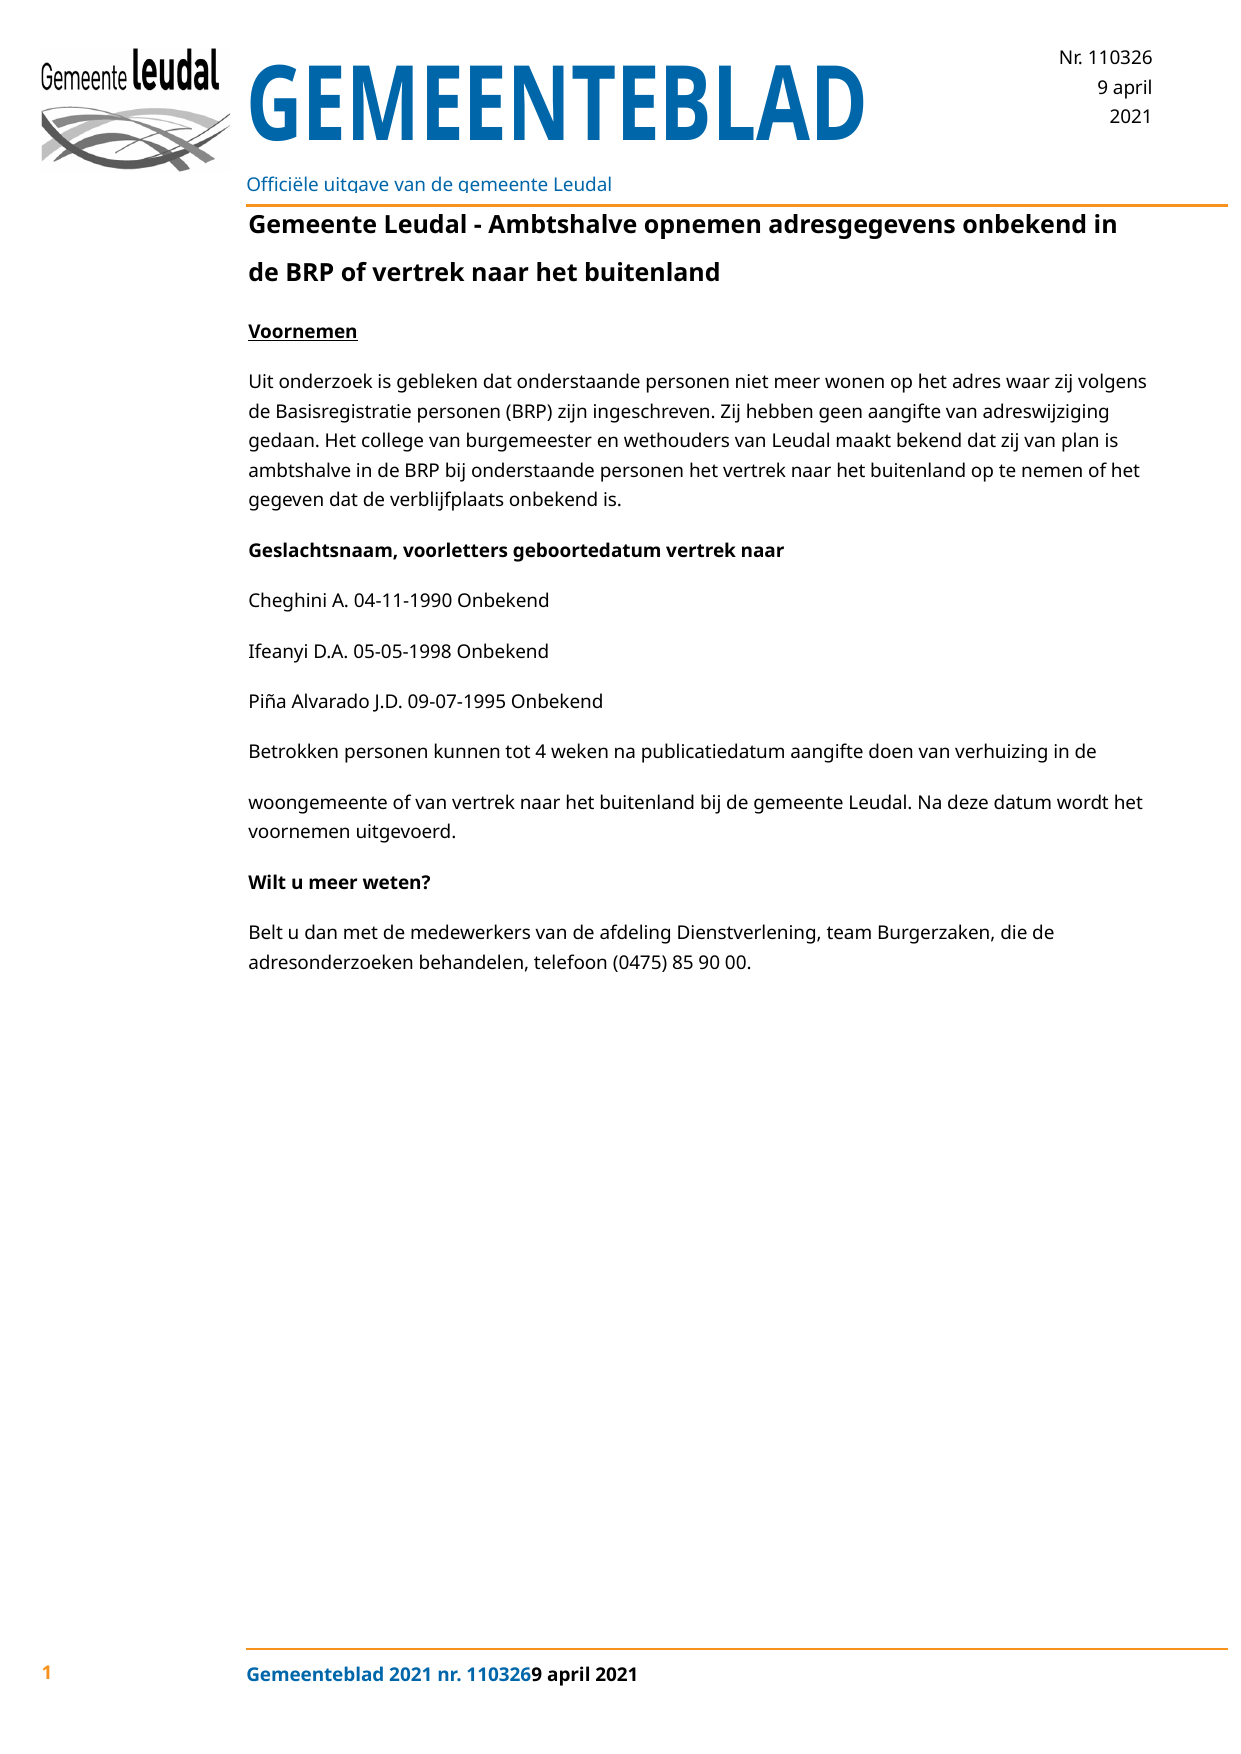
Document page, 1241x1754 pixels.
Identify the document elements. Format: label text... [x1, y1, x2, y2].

text Gemeente Leudal - Ambtshalve opnemen adresgegevens onbekend in de BRP of vertrek naar het buitenland [248, 207, 1152, 288]
text Geslachtsnaam, voorletters geboortedatum vertrek naar [248, 537, 1152, 563]
text Cheghini A. 04-11-1990 Onbekend [248, 587, 1152, 613]
picture [41, 47, 231, 172]
text Wilt u meer weten? [248, 869, 1152, 895]
text Piña Alvarado J.D. 09-07-1995 Onbekend [248, 688, 1152, 714]
text woongemeente of van vertrek naar het buitenland bij de gemeente Leudal. Na deze datum wordt het voornemen uitgevoerd. [248, 789, 1152, 844]
text Ifeanyi D.A. 05-05-1998 Onbekend [248, 638, 1152, 664]
text Voornemen [248, 318, 1152, 344]
text Belt u dan met de medewerkers van de afdeling Dienstverlening, team Burgerzaken, die de adresonderzoeken behandelen, telefoon (0475) 85 90 00. [248, 919, 1152, 975]
text Uit onderzoek is gebleken dat onderstaande personen niet meer wonen op het adres waar zij volgens de Basisregistratie personen (BRP) zijn ingeschreven. Zij hebben geen aangifte van adreswijziging gedaan. Het college van burgemeester en wethouders van Leudal maakt bekend dat zij van plan is ambtshalve in de BRP bij onderstaande personen het vertrek naar het buitenland op te nemen of het gegeven dat de verblijfplaats onbekend is. [248, 368, 1152, 512]
text Betrokken personen kunnen tot 4 weken na publicatiedatum aangifte doen van verhuizing in de [248, 739, 1152, 764]
